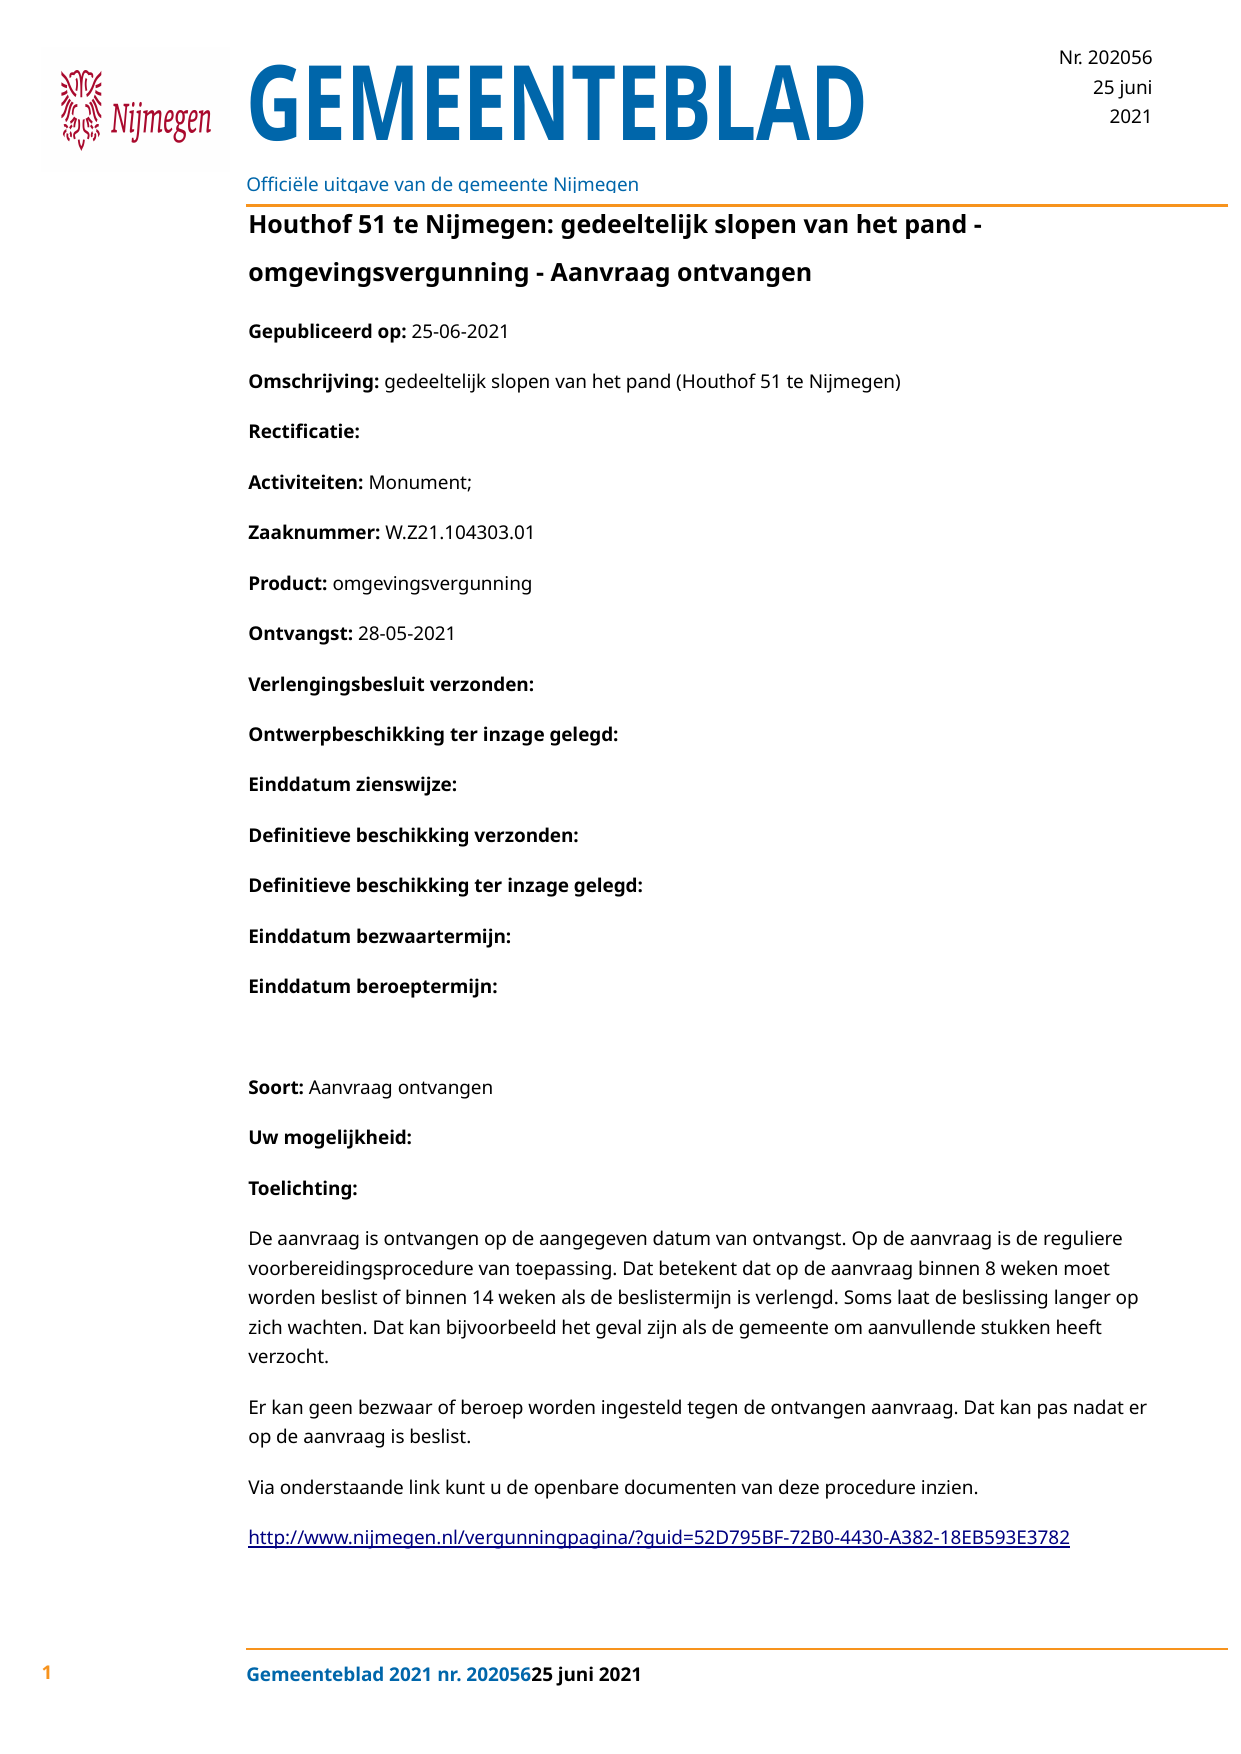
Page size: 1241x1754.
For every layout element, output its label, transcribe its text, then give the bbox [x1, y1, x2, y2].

text Ontvangst: 28-05-2021 [248, 620, 1152, 646]
text Gepubliceerd op: 25-06-2021 [248, 318, 1152, 344]
text De aanvraag is ontvangen op de aangegeven datum van ontvangst. Op de aanvraag is de reguliere voorbereidingsprocedure van toepassing. Dat betekent dat op de aanvraag binnen 8 weken moet worden beslist of binnen 14 weken als de beslistermijn is verlengd. Soms laat de beslissing langer op zich wachten. Dat kan bijvoorbeeld het geval zijn als de gemeente om aanvullende stukken heeft verzocht. [248, 1225, 1152, 1369]
text Definitieve beschikking ter inzage gelegd: [248, 872, 1152, 898]
text Omschrijving: gedeeltelijk slopen van het pand (Houthof 51 te Nijmegen) [248, 368, 1152, 394]
text Activiteiten: Monument; [248, 469, 1152, 495]
text Er kan geen bezwaar of beroep worden ingesteld tegen de ontvangen aanvraag. Dat kan pas nadat er op de aanvraag is beslist. [248, 1394, 1152, 1449]
text Einddatum beroeptermijn: [248, 973, 1152, 999]
text Soort: Aanvraag ontvangen [248, 1074, 1152, 1100]
text Product: omgevingsvergunning [248, 570, 1152, 596]
text Einddatum bezwaartermijn: [248, 923, 1152, 949]
text Einddatum zienswijze: [248, 772, 1152, 797]
picture [41, 47, 231, 172]
text Toelichting: [248, 1175, 1152, 1201]
text Houthof 51 te Nijmegen: gedeeltelijk slopen van het pand - omgevingsvergunning - Aanvraag ontvangen [248, 207, 1152, 288]
text Uw mogelijkheid: [248, 1124, 1152, 1150]
text Ontwerpbeschikking ter inzage gelegd: [248, 721, 1152, 747]
text http://www.nijmegen.nl/vergunningpagina/?guid=52D795BF-72B0-4430-A382-18EB593E3782 [248, 1524, 1152, 1550]
text Definitieve beschikking verzonden: [248, 822, 1152, 848]
text Verlengingsbesluit verzonden: [248, 671, 1152, 697]
text Via onderstaande link kunt u de openbare documenten van deze procedure inzien. [248, 1474, 1152, 1500]
text Rectificatie: [248, 419, 1152, 444]
text Zaaknummer: W.Z21.104303.01 [248, 519, 1152, 545]
